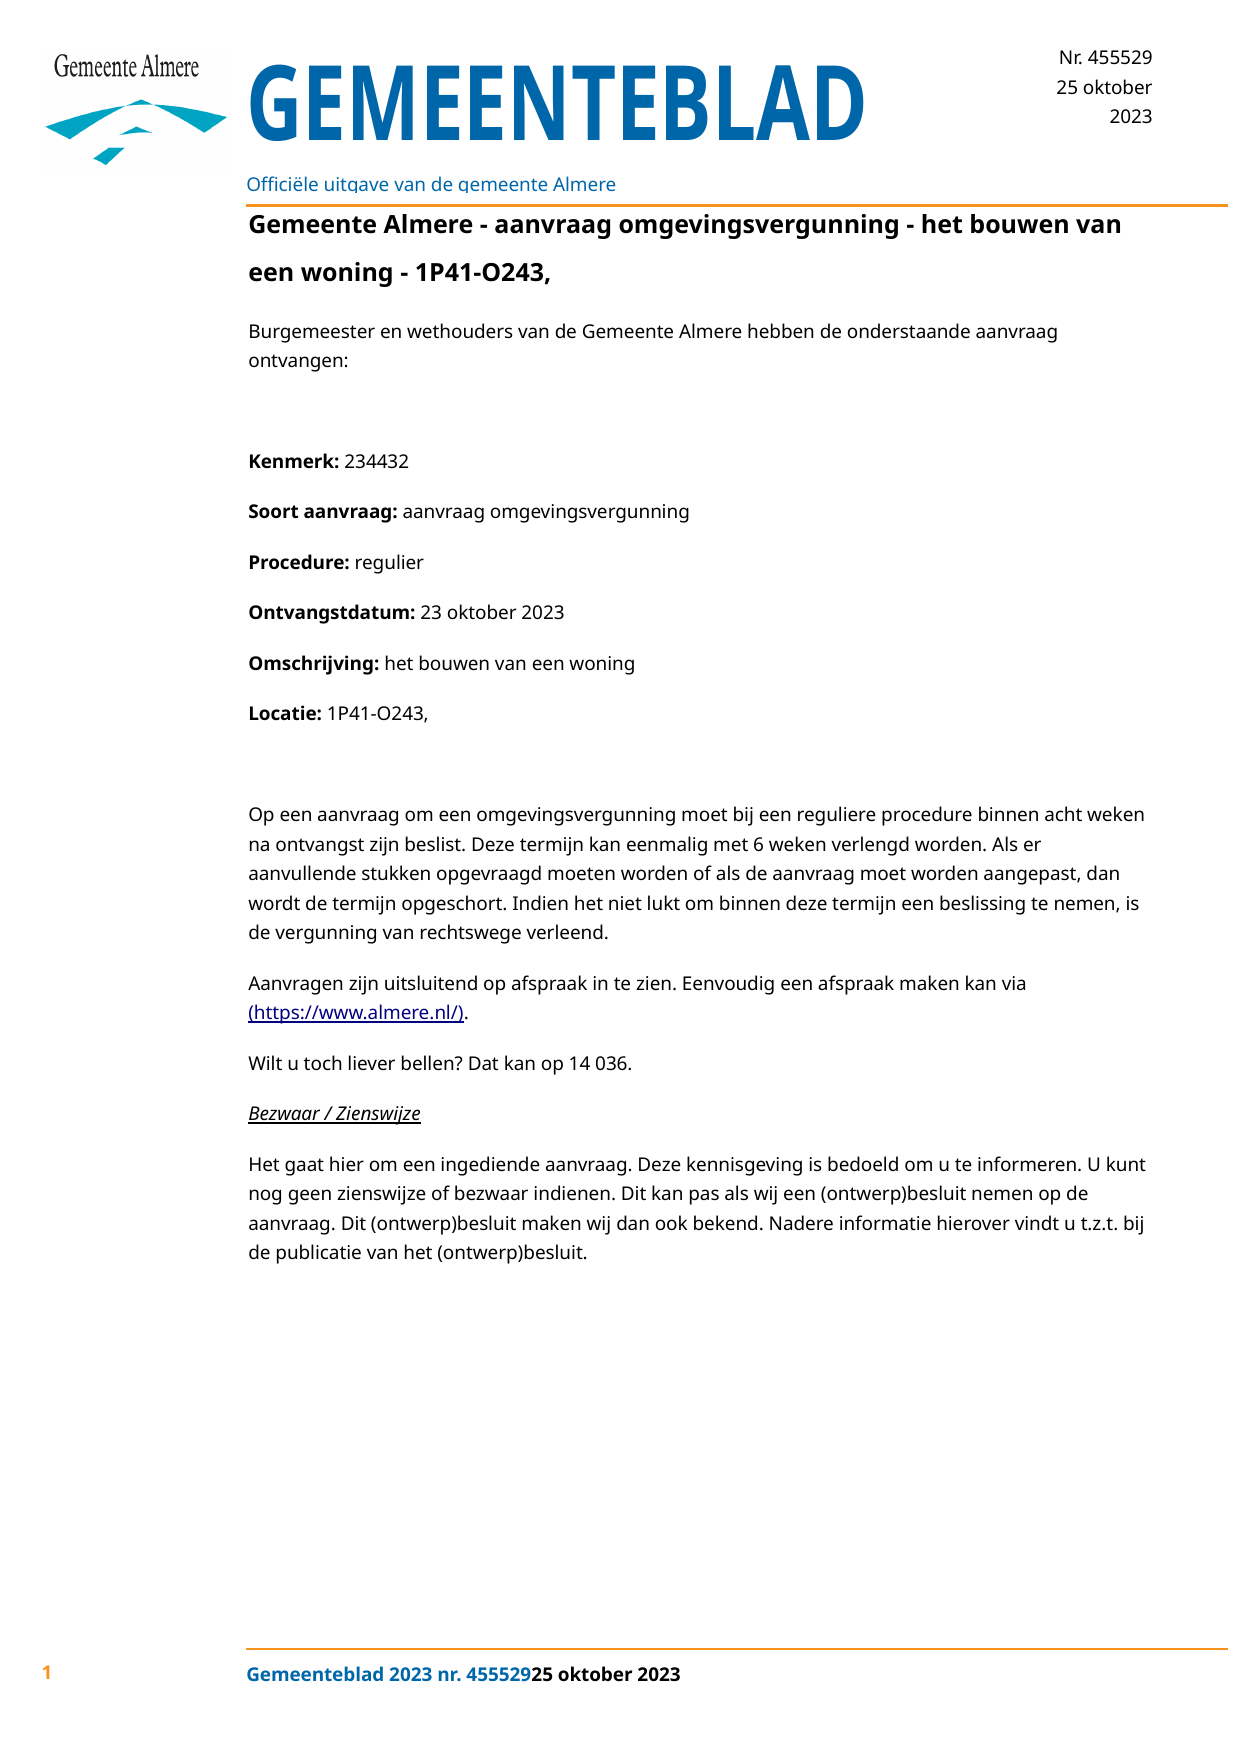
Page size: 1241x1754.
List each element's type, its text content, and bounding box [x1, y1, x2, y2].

text Burgemeester en wethouders van de Gemeente Almere hebben de onderstaande aanvraag ontvangen: [248, 318, 1152, 373]
text Procedure: regulier [248, 549, 1152, 575]
text Gemeente Almere - aanvraag omgevingsvergunning - het bouwen van een woning - 1P41-O243, [248, 207, 1152, 288]
text Wilt u toch liever bellen? Dat kan op 14 036. [248, 1050, 1152, 1076]
text Locatie: 1P41-O243, [248, 700, 1152, 726]
text Soort aanvraag: aanvraag omgevingsvergunning [248, 499, 1152, 524]
text Omschrijving: het bouwen van een woning [248, 650, 1152, 676]
text Ontvangstdatum: 23 oktober 2023 [248, 599, 1152, 625]
text Op een aanvraag om een omgevingsvergunning moet bij een reguliere procedure binnen acht weken na ontvangst zijn beslist. Deze termijn kan eenmalig met 6 weken verlengd worden. Als er aanvullende stukken opgevraagd moeten worden of als de aanvraag moet worden aangepast, dan wordt de termijn opgeschort. Indien het niet lukt om binnen deze termijn een beslissing te nemen, is de vergunning van rechtswege verleend. [248, 801, 1152, 945]
text Bezwaar / Zienswijze [248, 1100, 1152, 1126]
text Het gaat hier om een ingediende aanvraag. Deze kennisgeving is bedoeld om u te informeren. U kunt nog geen zienswijze of bezwaar indienen. Dit kan pas als wij een (ontwerp)besluit nemen op de aanvraag. Dit (ontwerp)besluit maken wij dan ook bekend. Nadere informatie hierover vindt u t.z.t. bij de publicatie van het (ontwerp)besluit. [248, 1151, 1152, 1265]
picture [41, 47, 231, 172]
text Kenmerk: 234432 [248, 448, 1152, 474]
text Aanvragen zijn uitsluitend op afspraak in te zien. Eenvoudig een afspraak maken kan via (https://www.almere.nl/). [248, 970, 1152, 1025]
